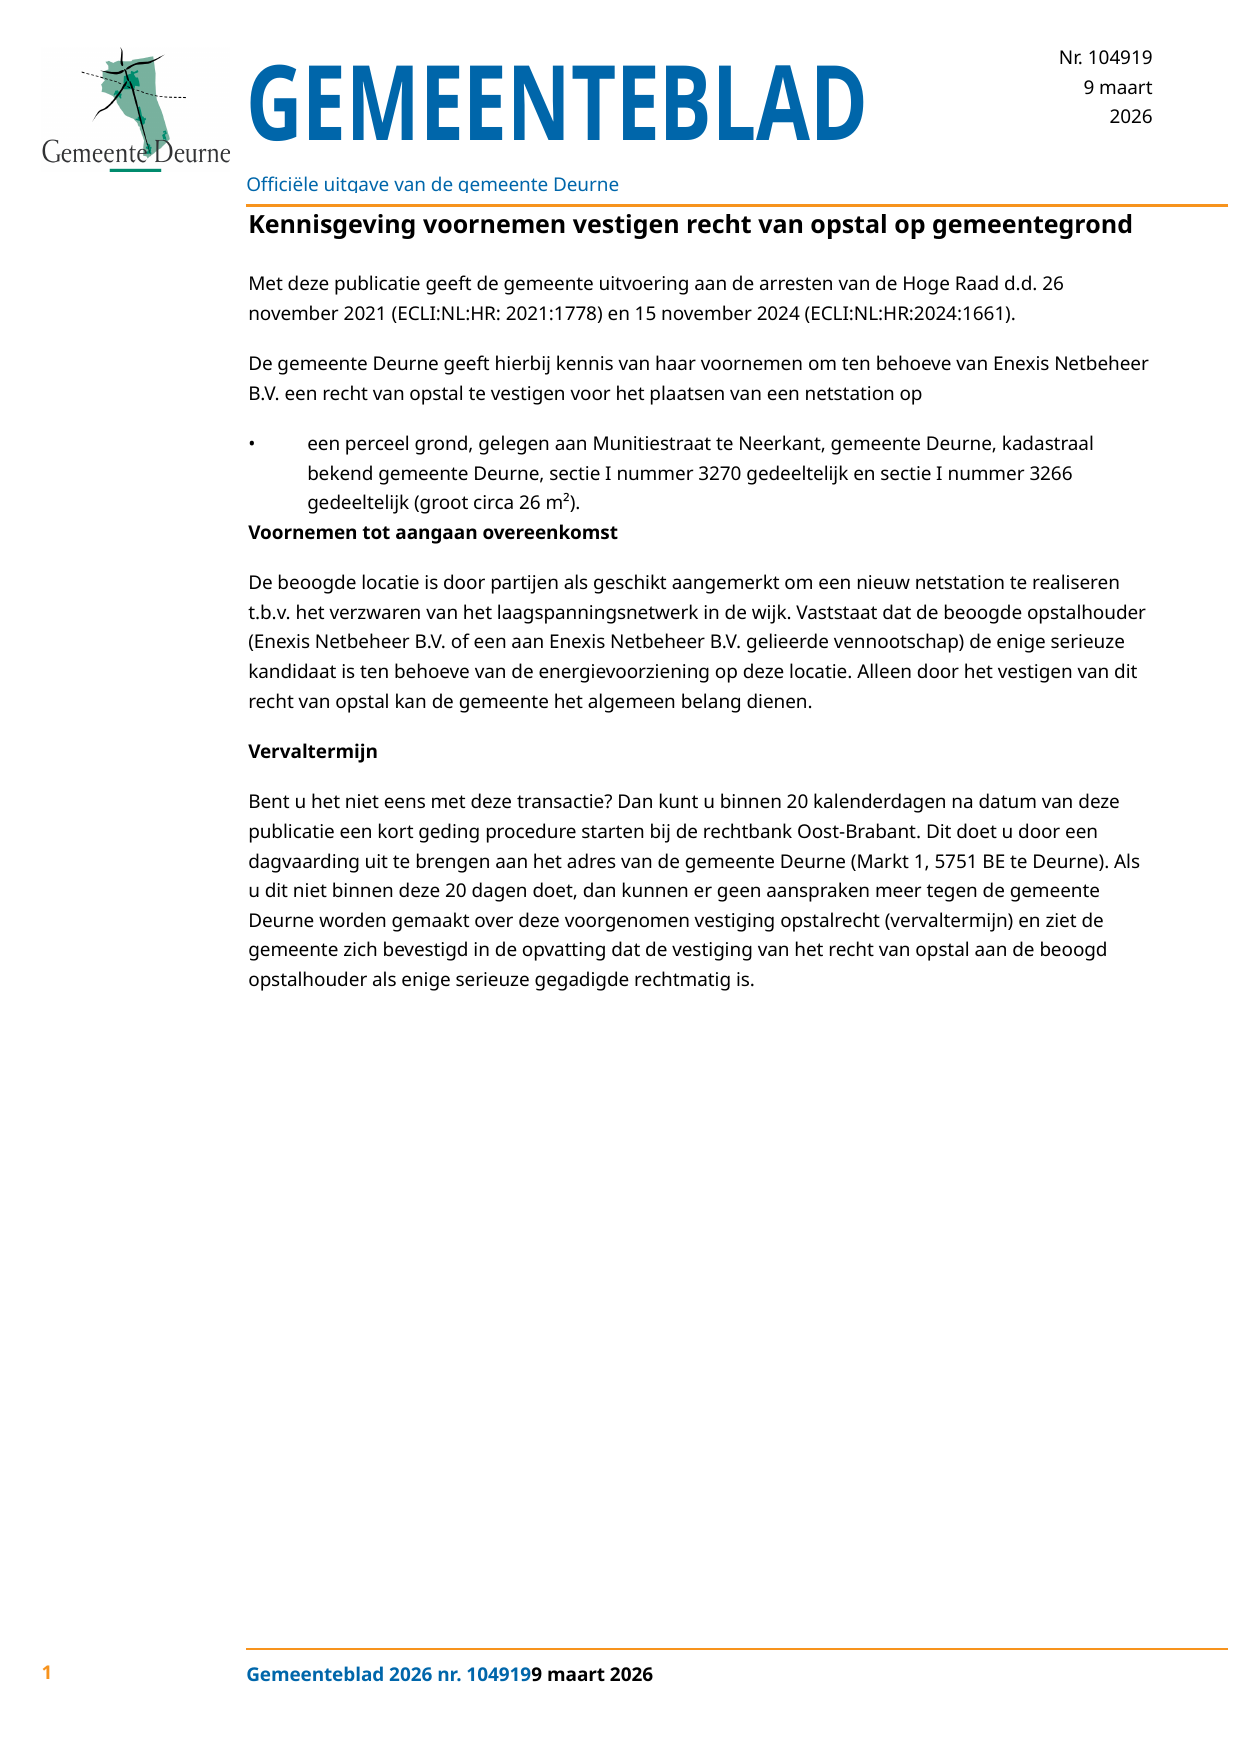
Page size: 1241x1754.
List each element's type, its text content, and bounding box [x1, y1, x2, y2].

text Vervaltermijn [248, 738, 1152, 764]
text De gemeente Deurne geeft hierbij kennis van haar voornemen om ten behoeve van Enexis Netbeheer B.V. een recht van opstal te vestigen voor het plaatsen van een netstation op [248, 350, 1152, 406]
picture [41, 47, 231, 172]
text Voornemen tot aangaan overeenkomst [248, 519, 1152, 545]
text Bent u het niet eens met deze transactie? Dan kunt u binnen 20 kalenderdagen na datum van deze publicatie een kort geding procedure starten bij de rechtbank Oost-Brabant. Dit doet u door een dagvaarding uit te brengen aan het adres van de gemeente Deurne (Markt 1, 5751 BE te Deurne). Als u dit niet binnen deze 20 dagen doet, dan kunnen er geen aanspraken meer tegen de gemeente Deurne worden gemaakt over deze voorgenomen vestiging opstalrecht (vervaltermijn) en ziet de gemeente zich bevestigd in de opvatting dat de vestiging van het recht van opstal aan de beoogd opstalhouder als enige serieuze gegadigde rechtmatig is. [248, 789, 1152, 992]
text Kennisgeving voornemen vestigen recht van opstal op gemeentegrond [248, 207, 1152, 241]
text Met deze publicatie geeft de gemeente uitvoering aan de arresten van de Hoge Raad d.d. 26 november 2021 (ECLI:NL:HR: 2021:1778) en 15 november 2024 (ECLI:NL:HR:2024:1661). [248, 270, 1152, 326]
text De beoogde locatie is door partijen als geschikt aangemerkt om een nieuw netstation te realiseren t.b.v. het verzwaren van het laagspanningsnetwerk in de wijk. Vaststaat dat de beoogde opstalhouder (Enexis Netbeheer B.V. of een aan Enexis Netbeheer B.V. gelieerde vennootschap) de enige serieuze kandidaat is ten behoeve van de energievoorziening op deze locatie. Alleen door het vestigen van dit recht van opstal kan de gemeente het algemeen belang dienen. [248, 569, 1152, 713]
list een perceel grond, gelegen aan Munitiestraat te Neerkant, gemeente Deurne, kadastraal bekend gemeente Deurne, sectie I nummer 3270 gedeeltelijk en sectie I nummer 3266 gedeeltelijk (groot circa 26 m²). [248, 430, 1152, 515]
